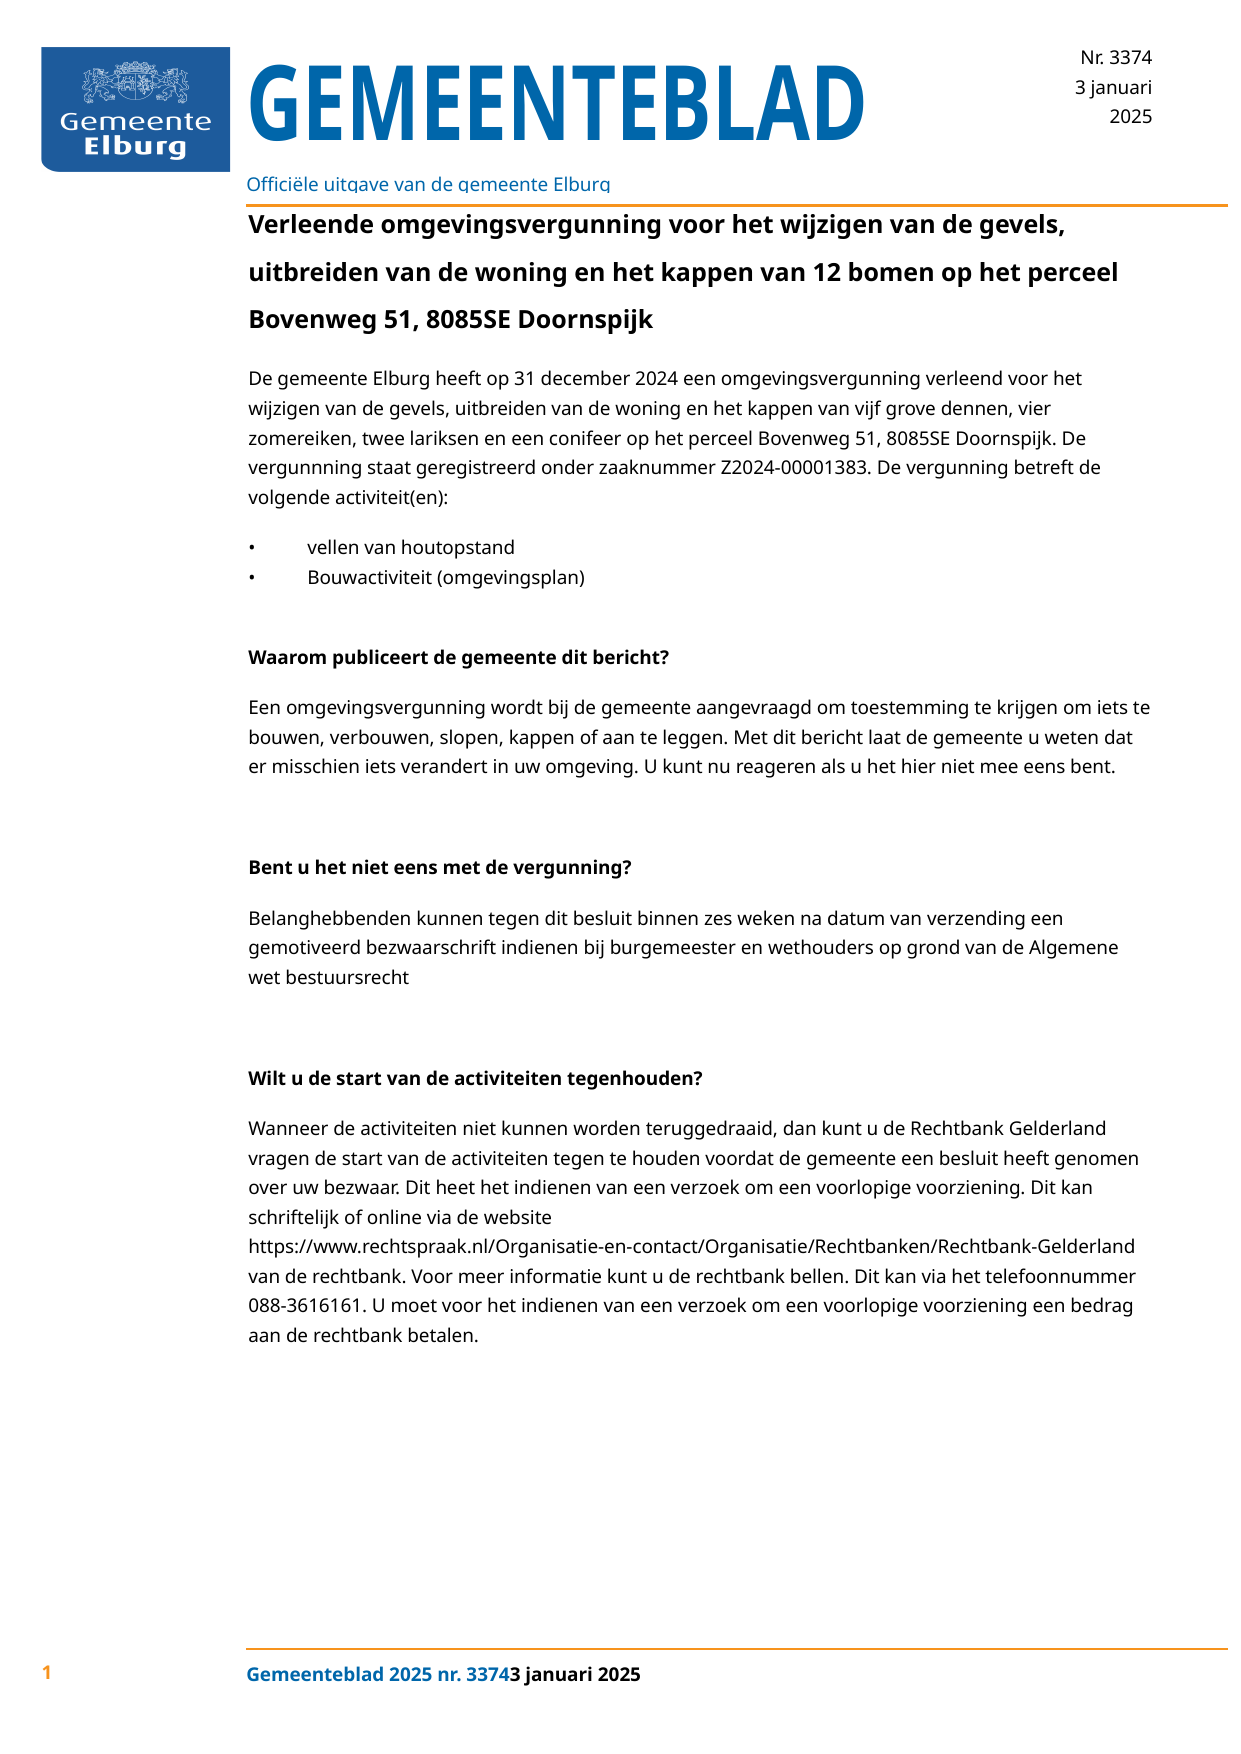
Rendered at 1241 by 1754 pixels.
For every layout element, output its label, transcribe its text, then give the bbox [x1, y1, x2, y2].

text Wilt u de start van de activiteiten tegenhouden? [248, 1065, 1152, 1090]
text De gemeente Elburg heeft op 31 december 2024 een omgevingsvergunning verleend voor het wijzigen van de gevels, uitbreiden van de woning en het kappen van vijf grove dennen, vier zomereiken, twee lariksen en een conifeer op het perceel Bovenweg 51, 8085SE Doornspijk. De vergunnning staat geregistreerd onder zaaknummer Z2024-00001383. De vergunning betreft de volgende activiteit(en): [248, 366, 1152, 509]
text Belanghebbenden kunnen tegen dit besluit binnen zes weken na datum van verzending een gemotiveerd bezwaarschrift indienen bij burgemeester en wethouders op grond van de Algemene wet bestuursrecht [248, 905, 1152, 989]
picture [41, 47, 231, 172]
text Bent u het niet eens met de vergunning? [248, 854, 1152, 880]
text Waarom publiceert de gemeente dit bericht? [248, 644, 1152, 669]
text Verleende omgevingsvergunning voor het wijzigen van de gevels, uitbreiden van de woning en het kappen van 12 bomen op het perceel Bovenweg 51, 8085SE Doornspijk [248, 207, 1152, 336]
list Bouwactiviteit (omgevingsplan) [248, 564, 1152, 589]
text Wanneer de activiteiten niet kunnen worden teruggedraaid, dan kunt u de Rechtbank Gelderland vragen de start van de activiteiten tegen te houden voordat de gemeente een besluit heeft genomen over uw bezwaar. Dit heet het indienen van een verzoek om een voorlopige voorziening. Dit kan schriftelijk of online via de website https://www.rechtspraak.nl/Organisatie-en-contact/Organisatie/Rechtbanken/Rechtbank-Gelderland van de rechtbank. Voor meer informatie kunt u de rechtbank bellen. Dit kan via het telefoonnummer 088-3616161. U moet voor het indienen van een verzoek om een voorlopige voorziening een bedrag aan de rechtbank betalen. [248, 1115, 1152, 1348]
text Een omgevingsvergunning wordt bij de gemeente aangevraagd om toestemming te krijgen om iets te bouwen, verbouwen, slopen, kappen of aan te leggen. Met dit bericht laat de gemeente u weten dat er misschien iets verandert in uw omgeving. U kunt nu reageren als u het hier niet mee eens bent. [248, 694, 1152, 779]
list vellen van houtopstand [248, 534, 1152, 560]
